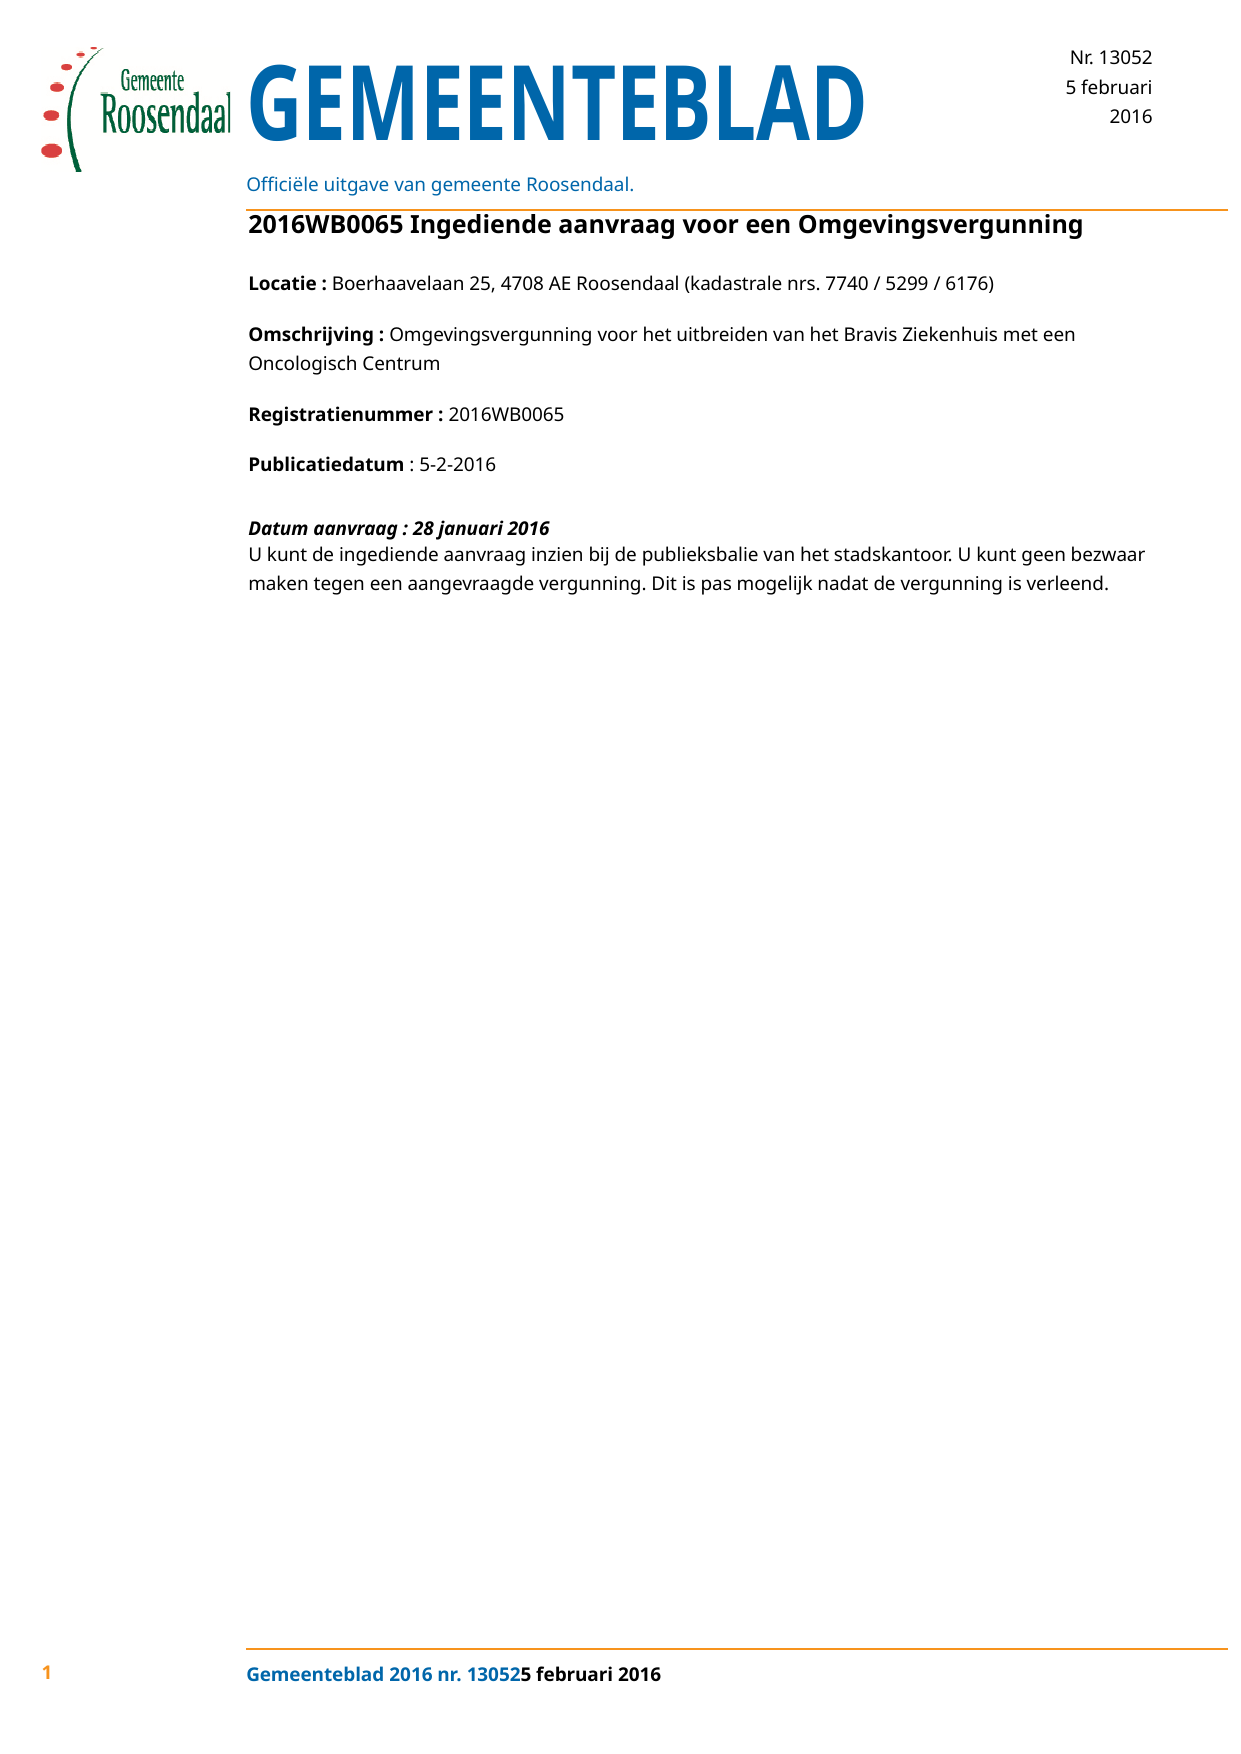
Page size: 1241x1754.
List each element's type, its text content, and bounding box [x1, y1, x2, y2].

picture [41, 47, 231, 172]
text U kunt de ingediende aanvraag inzien bij de publieksbalie van het stadskantoor. U kunt geen bezwaar maken tegen een aangevraagde vergunning. Dit is pas mogelijk nadat de vergunning is verleend. [248, 541, 1152, 596]
text Omschrijving : Omgevingsvergunning voor het uitbreiden van het Bravis Ziekenhuis met een Oncologisch Centrum [248, 321, 1152, 376]
text Publicatiedatum : 5-2-2016 [248, 451, 1152, 477]
text Registratienummer : 2016WB0065 [248, 401, 1152, 426]
text 2016WB0065 Ingediende aanvraag voor een Omgevingsvergunning [248, 211, 1152, 241]
text Locatie : Boerhaavelaan 25, 4708 AE Roosendaal (kadastrale nrs. 7740 / 5299 / 6176) [248, 270, 1152, 296]
text Datum aanvraag : 28 januari 2016 [248, 515, 1152, 541]
